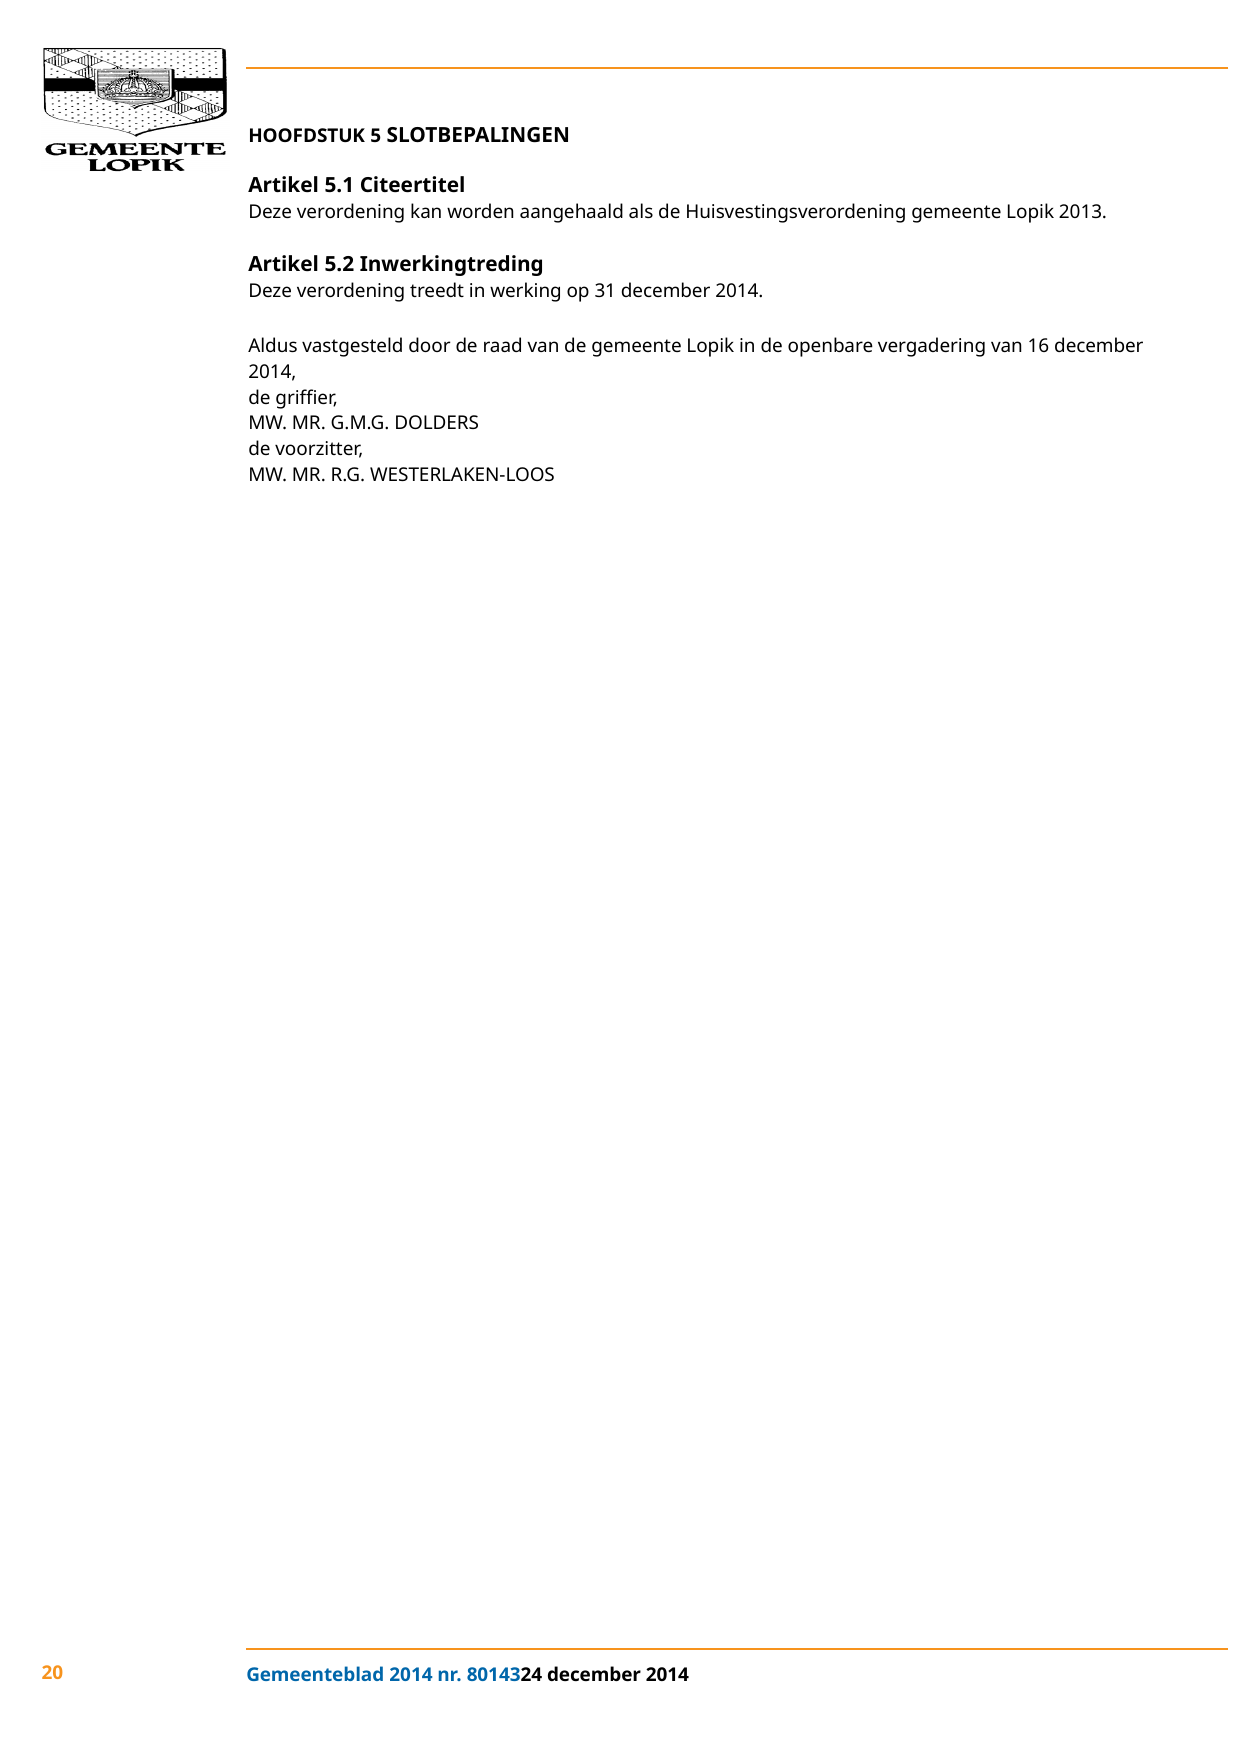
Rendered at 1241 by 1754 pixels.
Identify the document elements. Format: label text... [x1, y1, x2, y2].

text MW. MR. G.M.G. DOLDERS [248, 409, 1152, 435]
text Deze verordening kan worden aangehaald als de Huisvestingsverordening gemeente Lopik 2013. [248, 198, 1152, 224]
text MW. MR. R.G. WESTERLAKEN-LOOS [248, 461, 1152, 487]
text HOOFDSTUK 5 SLOTBEPALINGEN [248, 121, 1152, 149]
text Deze verordening treedt in werking op 31 december 2014. [248, 277, 1152, 303]
text Aldus vastgesteld door de raad van de gemeente Lopik in de openbare vergadering van 16 december 2014, [248, 332, 1152, 384]
text Artikel 5.2 Inwerkingtreding [248, 249, 1152, 277]
text de voorzitter, [248, 435, 1152, 461]
text Artikel 5.1 Citeertitel [248, 170, 1152, 198]
text de griffier, [248, 384, 1152, 409]
picture [41, 47, 231, 172]
